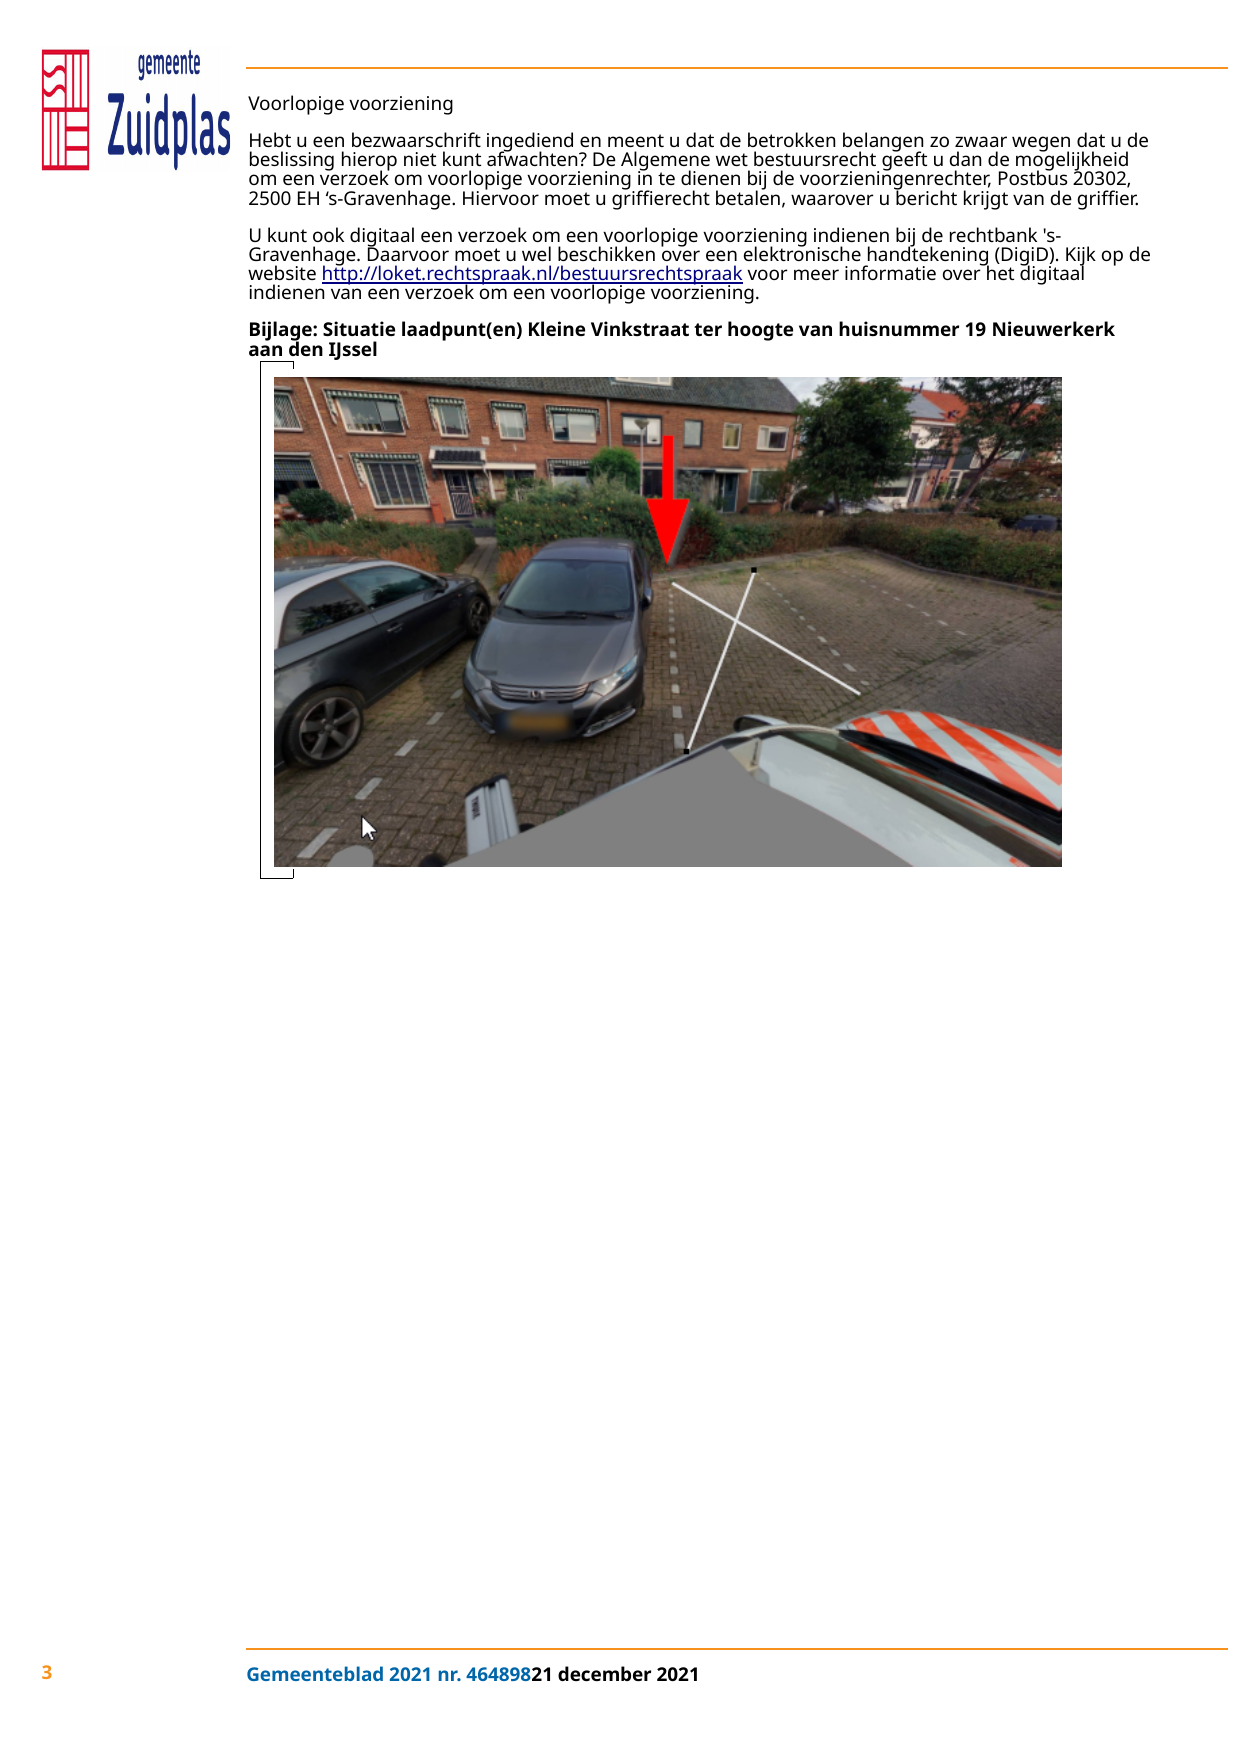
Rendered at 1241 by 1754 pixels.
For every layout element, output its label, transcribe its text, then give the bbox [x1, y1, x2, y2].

text Hebt u een bezwaarschrift ingediend en meent u dat de betrokken belangen zo zwaar wegen dat u de beslissing hierop niet kunt afwachten? De Algemene wet bestuursrecht geeft u dan de mogelijkheid om een verzoek om voorlopige voorziening in te dienen bij de voorzieningenrechter, Postbus 20302, 2500 EH ‘s-Gravenhage. Hiervoor moet u griffierecht betalen, waarover u bericht krijgt van de griffier. [248, 132, 1152, 209]
picture [41, 47, 231, 172]
text U kunt ook digitaal een verzoek om een voorlopige voorziening indienen bij de rechtbank 's-Gravenhage. Daarvoor moet u wel beschikken over een elektronische handtekening (DigiD). Kijk op de website http://loket.rechtspraak.nl/bestuursrechtspraak voor meer informatie over het digitaal indienen van een verzoek om een voorlopige voorziening. [248, 227, 1152, 304]
text Voorlopige voorziening [248, 95, 1152, 114]
picture [268, 369, 1067, 869]
text Bijlage: Situatie laadpunt(en) Kleine Vinkstraat ter hoogte van huisnummer 19 Nieuwerkerk aan den IJssel [248, 321, 1152, 360]
